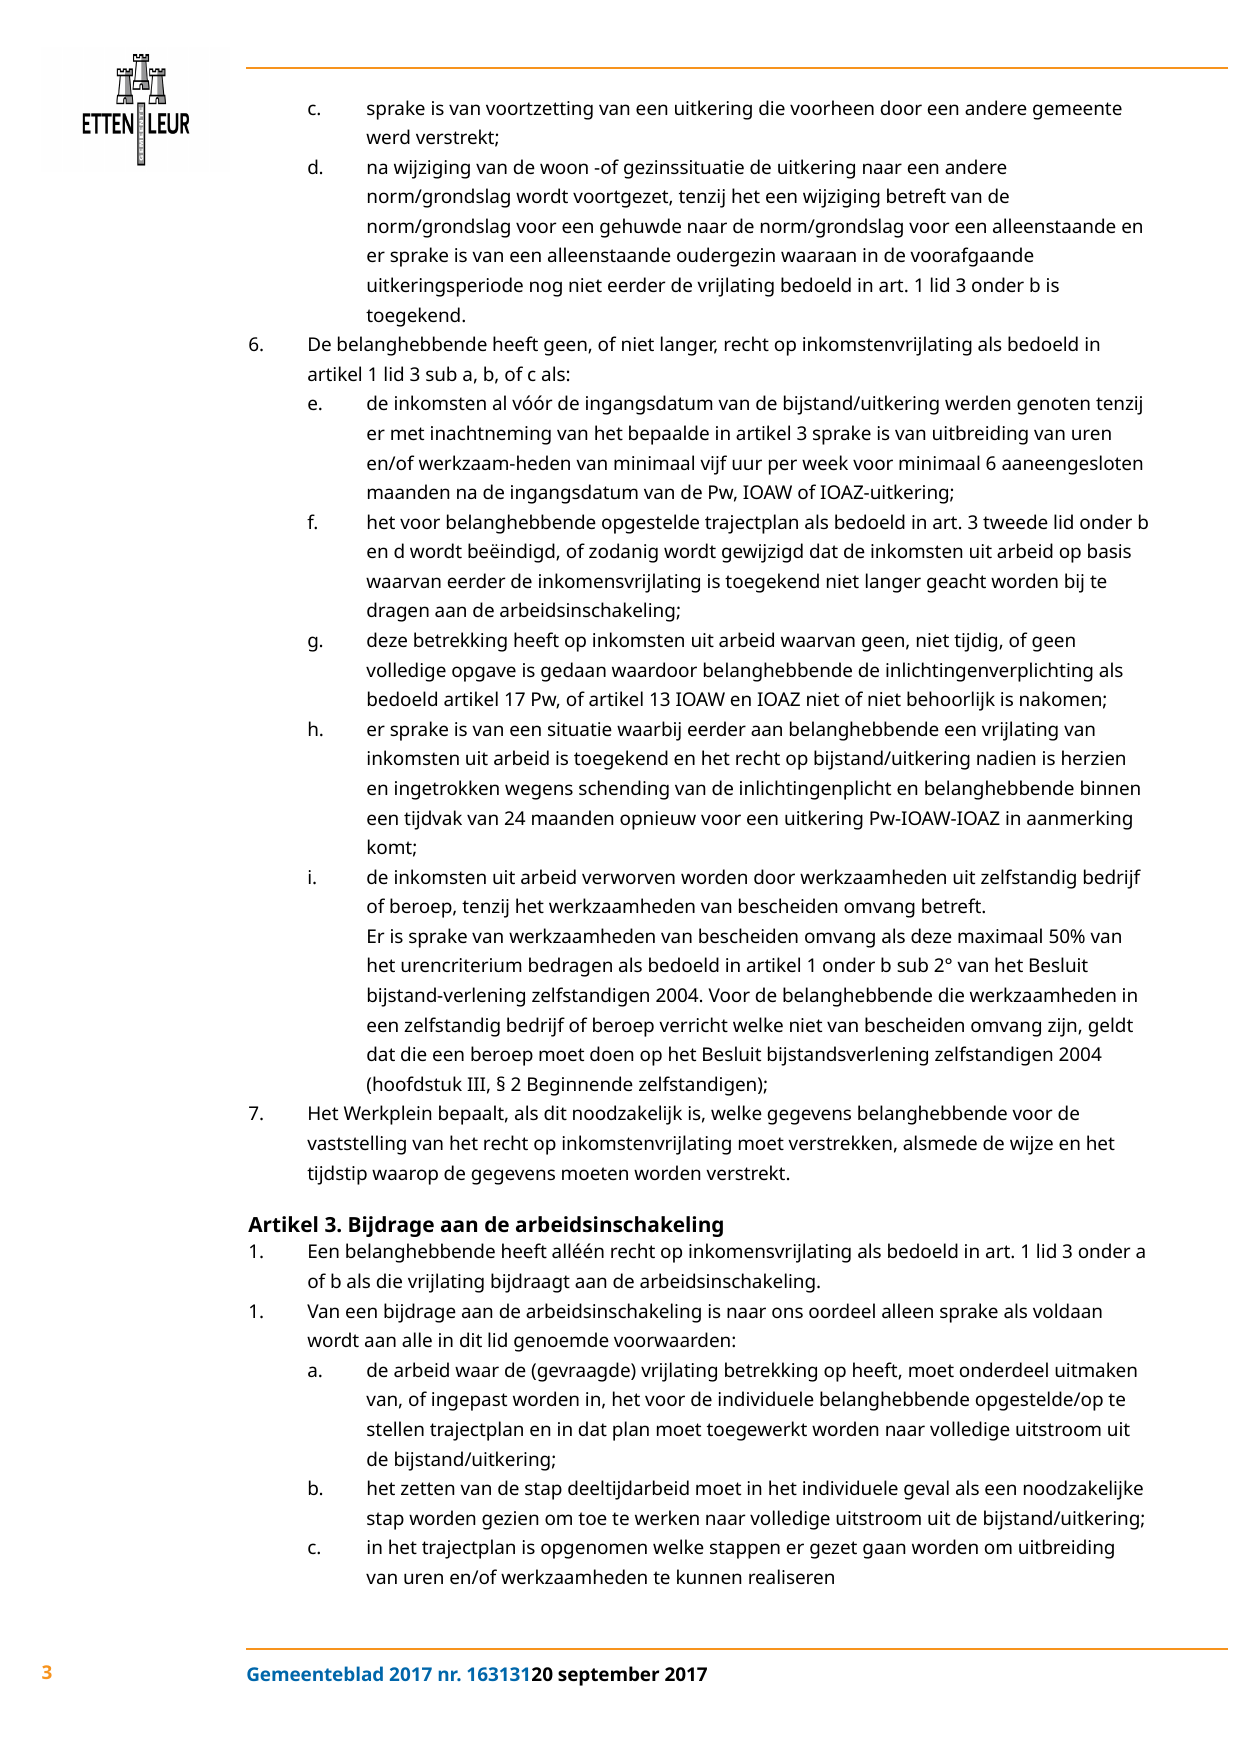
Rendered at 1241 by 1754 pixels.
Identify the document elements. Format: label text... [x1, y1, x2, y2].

list de inkomsten uit arbeid verworven worden door werkzaamheden uit zelfstandig bedrijf of beroep, tenzij het werkzaamheden van bescheiden omvang betreft. [307, 864, 1152, 919]
text Artikel 3. Bijdrage aan de arbeidsinschakeling [248, 1210, 1152, 1239]
list in het trajectplan is opgenomen welke stappen er gezet gaan worden om uitbreiding van uren en/of werkzaamheden te kunnen realiseren [307, 1534, 1152, 1590]
picture [41, 47, 231, 172]
list Het Werkplein bepaalt, als dit noodzakelijk is, welke gegevens belanghebbende voor de vaststelling van het recht op inkomstenvrijlating moet verstrekken, alsmede de wijze en het tijdstip waarop de gegevens moeten worden verstrekt. [248, 1101, 1152, 1186]
list er sprake is van een situatie waarbij eerder aan belanghebbende een vrijlating van inkomsten uit arbeid is toegekend en het recht op bijstand/uitkering nadien is herzien en ingetrokken wegens schending van de inlichtingenplicht en belanghebbende binnen een tijdvak van 24 maanden opnieuw voor een uitkering Pw-IOAW-IOAZ in aanmerking komt; [307, 716, 1152, 860]
list Een belanghebbende heeft alléén recht op inkomensvrijlating als bedoeld in art. 1 lid 3 onder a of b als die vrijlating bijdraagt aan de arbeidsinschakeling. [248, 1239, 1152, 1294]
list na wijziging van de woon -of gezinssituatie de uitkering naar een andere norm/grondslag wordt voortgezet, tenzij het een wijziging betreft van de norm/grondslag voor een gehuwde naar de norm/grondslag voor een alleenstaande en er sprake is van een alleenstaande oudergezin waaraan in de voorafgaande uitkeringsperiode nog niet eerder de vrijlating bedoeld in art. 1 lid 3 onder b is toegekend. [307, 154, 1152, 328]
list het zetten van de stap deeltijdarbeid moet in het individuele geval als een noodzakelijke stap worden gezien om toe te werken naar volledige uitstroom uit de bijstand/uitkering; [307, 1475, 1152, 1531]
list het voor belanghebbende opgestelde trajectplan als bedoeld in art. 3 tweede lid onder b en d wordt beëindigd, of zodanig wordt gewijzigd dat de inkomsten uit arbeid op basis waarvan eerder de inkomensvrijlating is toegekend niet langer geacht worden bij te dragen aan de arbeidsinschakeling; [307, 509, 1152, 623]
list Er is sprake van werkzaamheden van bescheiden omvang als deze maximaal 50% van het urencriterium bedragen als bedoeld in artikel 1 onder b sub 2° van het Besluit bijstand-verlening zelfstandigen 2004. Voor de belanghebbende die werkzaamheden in een zelfstandig bedrijf of beroep verricht welke niet van bescheiden omvang zijn, geldt dat die een beroep moet doen op het Besluit bijstandsverlening zelfstandigen 2004 (hoofdstuk III, § 2 Beginnende zelfstandigen); [307, 923, 1152, 1097]
list sprake is van voortzetting van een uitkering die voorheen door een andere gemeente werd verstrekt; [307, 95, 1152, 150]
list de inkomsten al vóór de ingangsdatum van de bijstand/uitkering werden genoten tenzij er met inachtneming van het bepaalde in artikel 3 sprake is van uitbreiding van uren en/of werkzaam-heden van minimaal vijf uur per week voor minimaal 6 aaneengesloten maanden na de ingangsdatum van de Pw, IOAW of IOAZ-uitkering; [307, 391, 1152, 505]
list artikel 1 lid 3 sub a, b, of c als: [248, 361, 1152, 387]
list De belanghebbende heeft geen, of niet langer, recht op inkomstenvrijlating als bedoeld in [248, 331, 1152, 357]
list de arbeid waar de (gevraagde) vrijlating betrekking op heeft, moet onderdeel uitmaken van, of ingepast worden in, het voor de individuele belanghebbende opgestelde/op te stellen trajectplan en in dat plan moet toegewerkt worden naar volledige uitstroom uit de bijstand/uitkering; [307, 1357, 1152, 1471]
list deze betrekking heeft op inkomsten uit arbeid waarvan geen, niet tijdig, of geen volledige opgave is gedaan waardoor belanghebbende de inlichtingenverplichting als bedoeld artikel 17 Pw, of artikel 13 IOAW en IOAZ niet of niet behoorlijk is nakomen; [307, 627, 1152, 712]
list Van een bijdrage aan de arbeidsinschakeling is naar ons oordeel alleen sprake als voldaan wordt aan alle in dit lid genoemde voorwaarden: [248, 1298, 1152, 1353]
